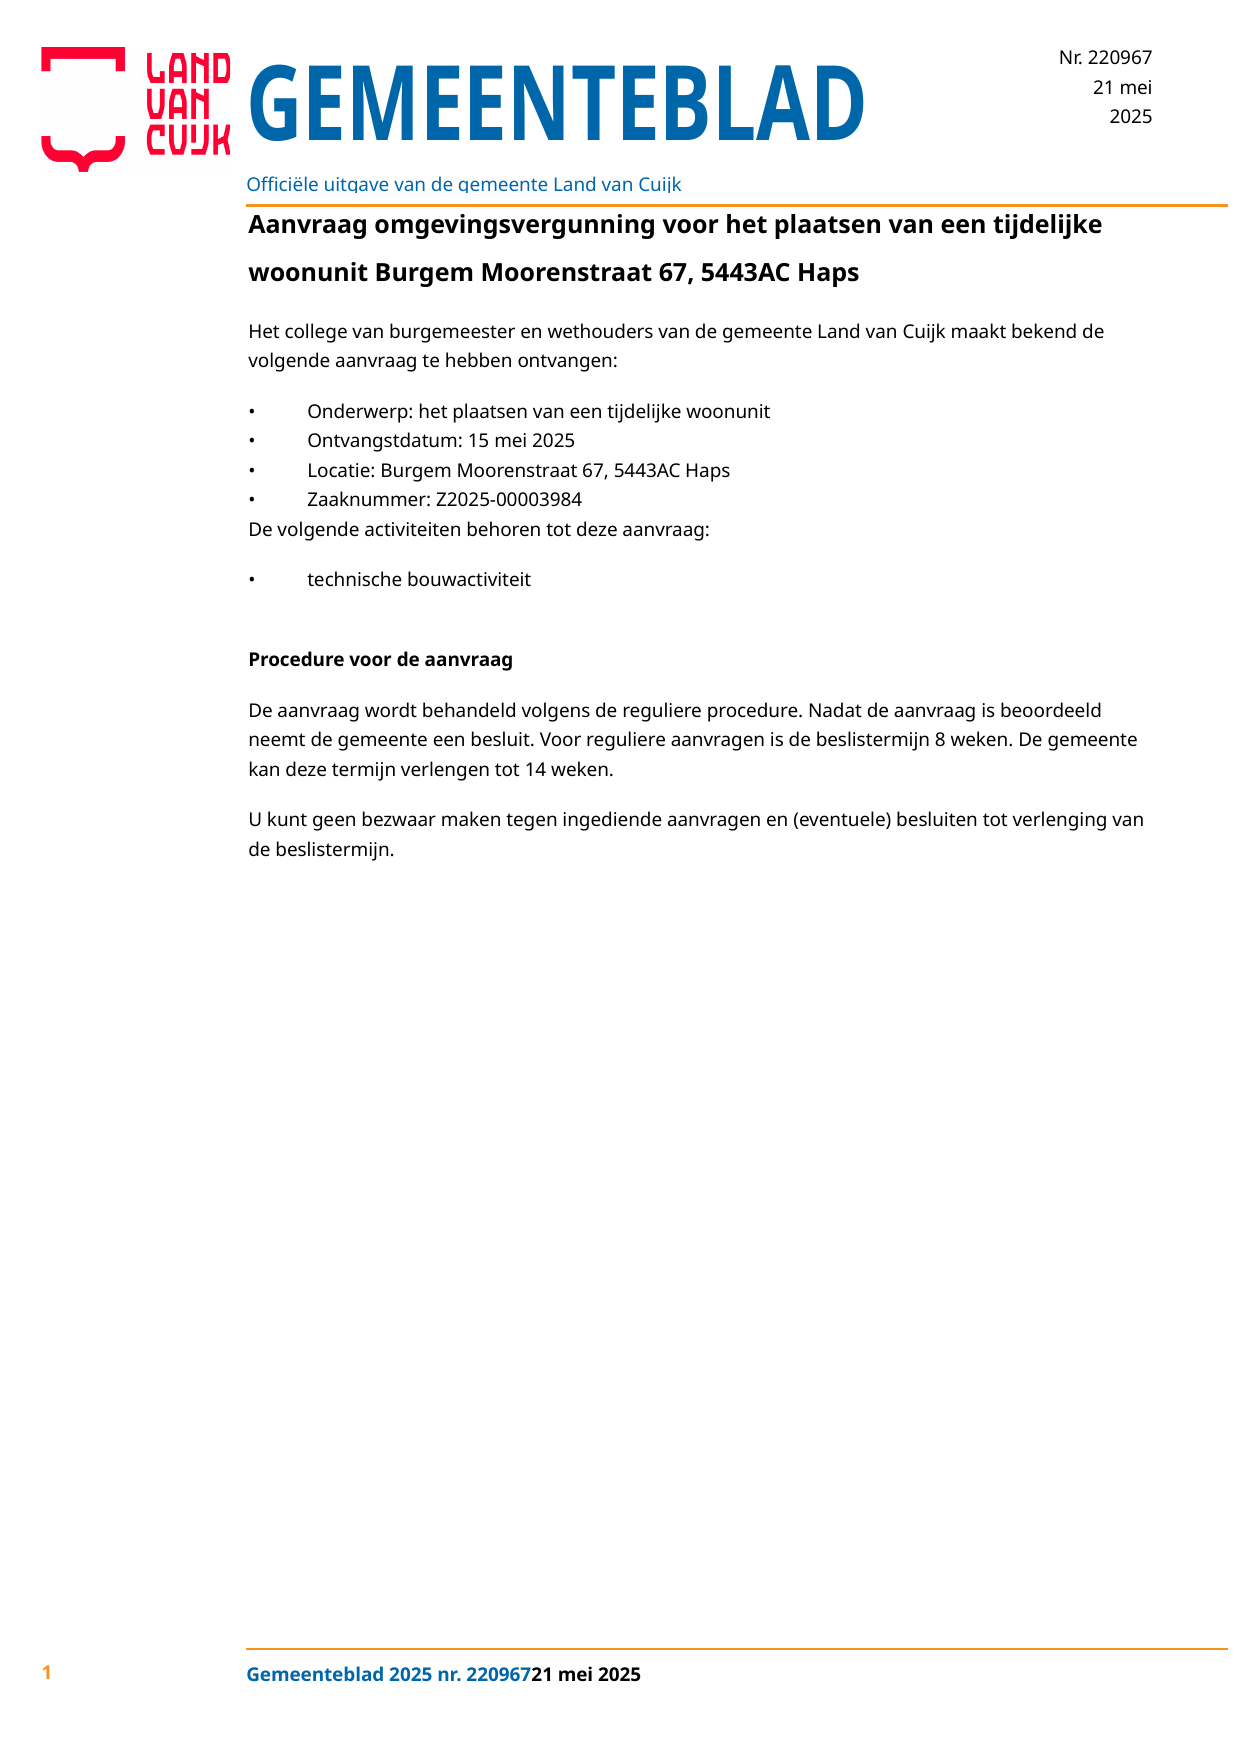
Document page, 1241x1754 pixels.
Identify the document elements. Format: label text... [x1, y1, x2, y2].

picture [41, 47, 231, 172]
list Onderwerp: het plaatsen van een tijdelijke woonunit [248, 398, 1152, 424]
text De volgende activiteiten behoren tot deze aanvraag: [248, 516, 1152, 542]
text De aanvraag wordt behandeld volgens de reguliere procedure. Nadat de aanvraag is beoordeeld neemt de gemeente een besluit. Voor reguliere aanvragen is de beslistermijn 8 weken. De gemeente kan deze termijn verlengen tot 14 weken. [248, 697, 1152, 782]
list Locatie: Burgem Moorenstraat 67, 5443AC Haps [248, 457, 1152, 483]
text Procedure voor de aanvraag [248, 647, 1152, 672]
list Zaaknummer: Z2025-00003984 [248, 487, 1152, 512]
text Aanvraag omgevingsvergunning voor het plaatsen van een tijdelijke woonunit Burgem Moorenstraat 67, 5443AC Haps [248, 207, 1152, 288]
text Het college van burgemeester en wethouders van de gemeente Land van Cuijk maakt bekend de volgende aanvraag te hebben ontvangen: [248, 318, 1152, 373]
list Ontvangstdatum: 15 mei 2025 [248, 427, 1152, 453]
list technische bouwactiviteit [248, 567, 1152, 592]
text U kunt geen bezwaar maken tegen ingediende aanvragen en (eventuele) besluiten tot verlenging van de beslistermijn. [248, 807, 1152, 862]
